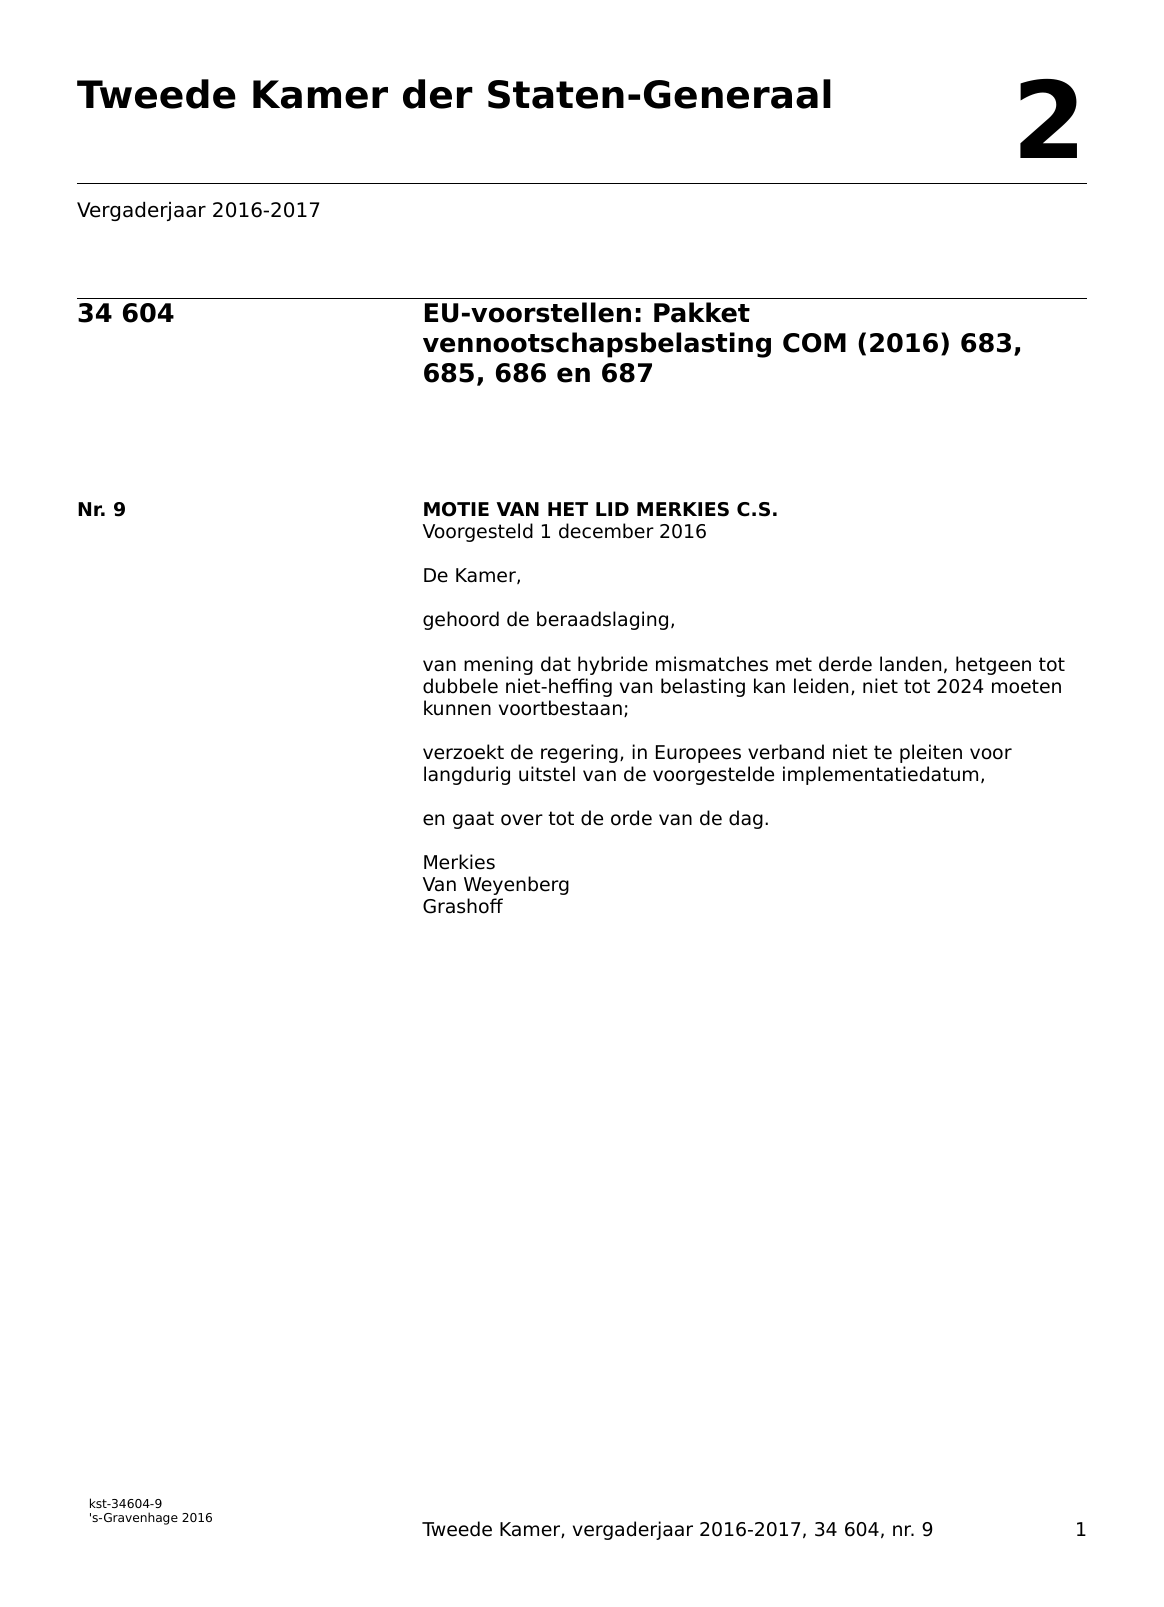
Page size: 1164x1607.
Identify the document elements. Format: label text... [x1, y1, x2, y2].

subtitle Nr. 9 MOTIE VAN HET LID MERKIES C.S. [77, 499, 1087, 521]
text Grashoff [422, 896, 1087, 918]
text van mening dat hybride mismatches met derde landen, hetgeen tot dubbele niet-heffing van belasting kan leiden, niet tot 2024 moeten kunnen voortbestaan; [422, 653, 1087, 719]
text Van Weyenberg [422, 874, 1087, 896]
subtitle 34 604 EU-voorstellen: Pakket vennootschapsbelasting COM (2016) 683, 685, 686 en 687 [77, 299, 1087, 388]
text verzoekt de regering, in Europees verband niet te pleiten voor langdurig uitstel van de voorgestelde implementatiedatum, [422, 742, 1087, 786]
text kst-34604-9 [88, 1497, 323, 1511]
text gehoord de beraadslaging, [422, 609, 1087, 631]
text en gaat over tot de orde van de dag. [422, 808, 1087, 830]
text Merkies [422, 852, 1087, 874]
text 's-Gravenhage 2016 [88, 1511, 323, 1525]
table_header 2 [886, 59, 1087, 183]
table_cell Vergaderjaar 2016-2017 [77, 184, 1087, 298]
table_header Tweede Kamer der Staten-Generaal [77, 59, 886, 183]
text De Kamer, [422, 565, 1087, 587]
text Voorgesteld 1 december 2016 [422, 521, 1087, 543]
